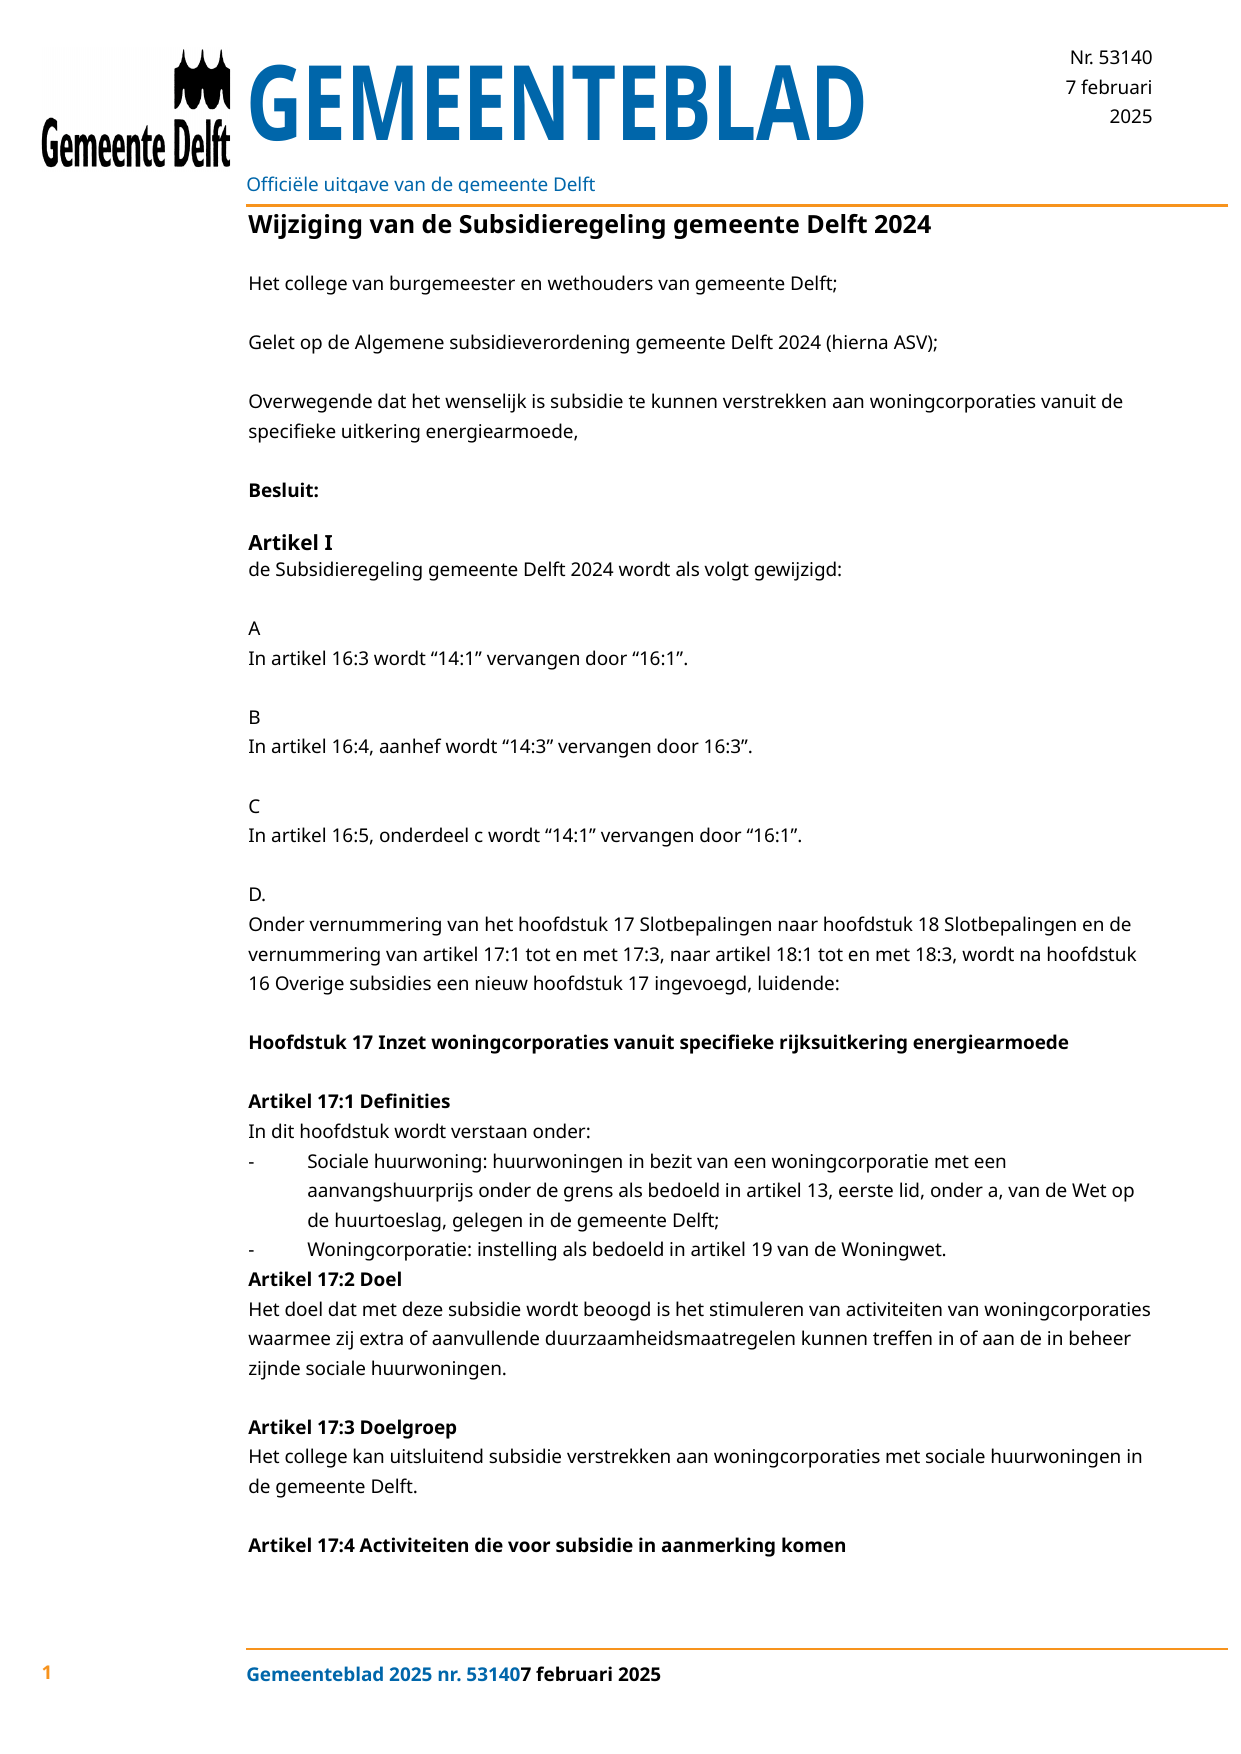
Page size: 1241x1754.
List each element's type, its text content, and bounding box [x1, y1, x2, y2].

text In artikel 16:5, onderdeel c wordt “14:1” vervangen door “16:1”. [248, 822, 1152, 848]
text Het college kan uitsluitend subsidie verstrekken aan woningcorporaties met sociale huurwoningen in de gemeente Delft. [248, 1444, 1152, 1499]
text B [248, 704, 1152, 730]
text Artikel 17:2 Doel [248, 1266, 1152, 1292]
text Hoofdstuk 17 Inzet woningcorporaties vanuit specifieke rijksuitkering energiearmoede [248, 1029, 1152, 1055]
text In artikel 16:3 wordt “14:1” vervangen door “16:1”. [248, 645, 1152, 671]
text de Subsidieregeling gemeente Delft 2024 wordt als volgt gewijzigd: [248, 556, 1152, 582]
picture [41, 47, 231, 172]
text A [248, 615, 1152, 641]
text Wijziging van de Subsidieregeling gemeente Delft 2024 [248, 207, 1152, 241]
text Het doel dat met deze subsidie wordt beoogd is het stimuleren van activiteiten van woningcorporaties waarmee zij extra of aanvullende duurzaamheidsmaatregelen kunnen treffen in of aan de in beheer zijnde sociale huurwoningen. [248, 1296, 1152, 1381]
text Besluit: [248, 477, 1152, 503]
text Overwegende dat het wenselijk is subsidie te kunnen verstrekken aan woningcorporaties vanuit de specifieke uitkering energiearmoede, [248, 389, 1152, 444]
text In artikel 16:4, aanhef wordt “14:3” vervangen door 16:3”. [248, 734, 1152, 759]
text In dit hoofdstuk wordt verstaan onder: [248, 1118, 1152, 1144]
text Het college van burgemeester en wethouders van gemeente Delft; [248, 270, 1152, 296]
text Gelet op de Algemene subsidieverordening gemeente Delft 2024 (hierna ASV); [248, 329, 1152, 355]
text Artikel 17:1 Definities [248, 1089, 1152, 1114]
list Sociale huurwoning: huurwoningen in bezit van een woningcorporatie met een aanvangshuurprijs onder de grens als bedoeld in artikel 13, eerste lid, onder a, van de Wet op de huurtoeslag, gelegen in de gemeente Delft; [248, 1148, 1152, 1233]
text Artikel I [248, 528, 1152, 556]
list Woningcorporatie: instelling als bedoeld in artikel 19 van de Woningwet. [248, 1237, 1152, 1262]
text D. [248, 882, 1152, 907]
text C [248, 793, 1152, 819]
text Artikel 17:3 Doelgroep [248, 1414, 1152, 1440]
text Onder vernummering van het hoofdstuk 17 Slotbepalingen naar hoofdstuk 18 Slotbepalingen en de vernummering van artikel 17:1 tot en met 17:3, naar artikel 18:1 tot en met 18:3, wordt na hoofdstuk 16 Overige subsidies een nieuw hoofdstuk 17 ingevoegd, luidende: [248, 911, 1152, 996]
text Artikel 17:4 Activiteiten die voor subsidie in aanmerking komen [248, 1532, 1152, 1558]
